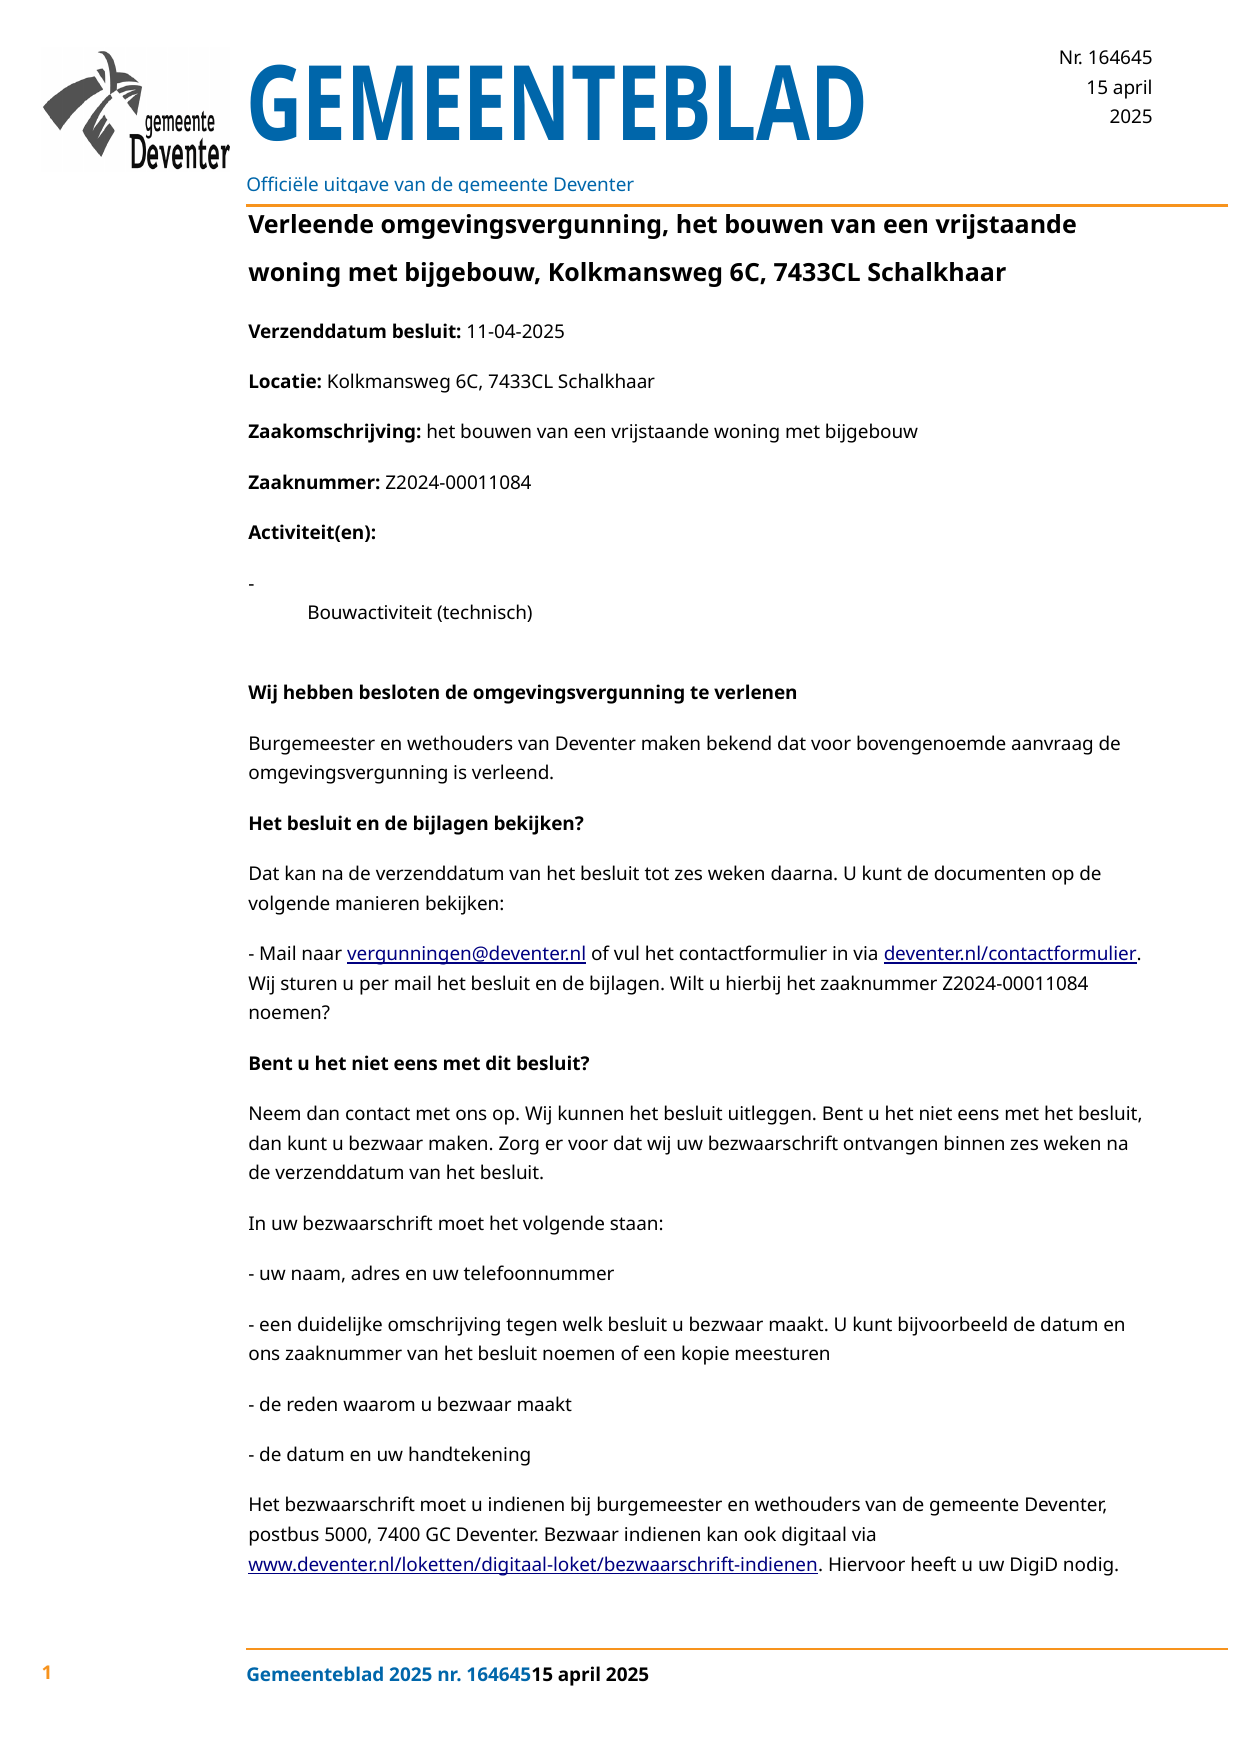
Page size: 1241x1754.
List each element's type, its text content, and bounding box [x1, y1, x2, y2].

text Bent u het niet eens met dit besluit? [248, 1050, 1152, 1076]
text Verzenddatum besluit: 11-04-2025 [248, 318, 1152, 344]
text - een duidelijke omschrijving tegen welk besluit u bezwaar maakt. U kunt bijvoorbeeld de datum en ons zaaknummer van het besluit noemen of een kopie meesturen [248, 1311, 1152, 1366]
text Neem dan contact met ons op. Wij kunnen het besluit uitleggen. Bent u het niet eens met het besluit, dan kunt u bezwaar maken. Zorg er voor dat wij uw bezwaarschrift ontvangen binnen zes weken na de verzenddatum van het besluit. [248, 1100, 1152, 1185]
text Burgemeester en wethouders van Deventer maken bekend dat voor bovengenoemde aanvraag de omgevingsvergunning is verleend. [248, 730, 1152, 785]
text - uw naam, adres en uw telefoonnummer [248, 1260, 1152, 1286]
text Activiteit(en): [248, 519, 1152, 545]
picture [41, 47, 231, 172]
text Wij hebben besloten de omgevingsvergunning te verlenen [248, 679, 1152, 705]
text Dat kan na de verzenddatum van het besluit tot zes weken daarna. U kunt de documenten op de volgende manieren bekijken: [248, 860, 1152, 916]
text Verleende omgevingsvergunning, het bouwen van een vrijstaande woning met bijgebouw, Kolkmansweg 6C, 7433CL Schalkhaar [248, 207, 1152, 288]
text Zaaknummer: Z2024-00011084 [248, 469, 1152, 495]
text Het besluit en de bijlagen bekijken? [248, 810, 1152, 836]
text Zaakomschrijving: het bouwen van een vrijstaande woning met bijgebouw [248, 419, 1152, 444]
text Het bezwaarschrift moet u indienen bij burgemeester en wethouders van de gemeente Deventer, postbus 5000, 7400 GC Deventer. Bezwaar indienen kan ook digitaal via www.deventer.nl/loketten/digitaal-loket/bezwaarschrift-indienen. Hiervoor heeft u uw DigiD nodig. [248, 1492, 1152, 1577]
text In uw bezwaarschrift moet het volgende staan: [248, 1210, 1152, 1236]
text Locatie: Kolkmansweg 6C, 7433CL Schalkhaar [248, 368, 1152, 394]
text - Mail naar vergunningen@deventer.nl of vul het contactformulier in via deventer.nl/contactformulier. Wij sturen u per mail het besluit en de bijlagen. Wilt u hierbij het zaaknummer Z2024-00011084 noemen? [248, 940, 1152, 1025]
text - de reden waarom u bezwaar maakt [248, 1391, 1152, 1417]
list Bouwactiviteit (technisch) [248, 599, 1152, 625]
text - de datum en uw handtekening [248, 1441, 1152, 1467]
